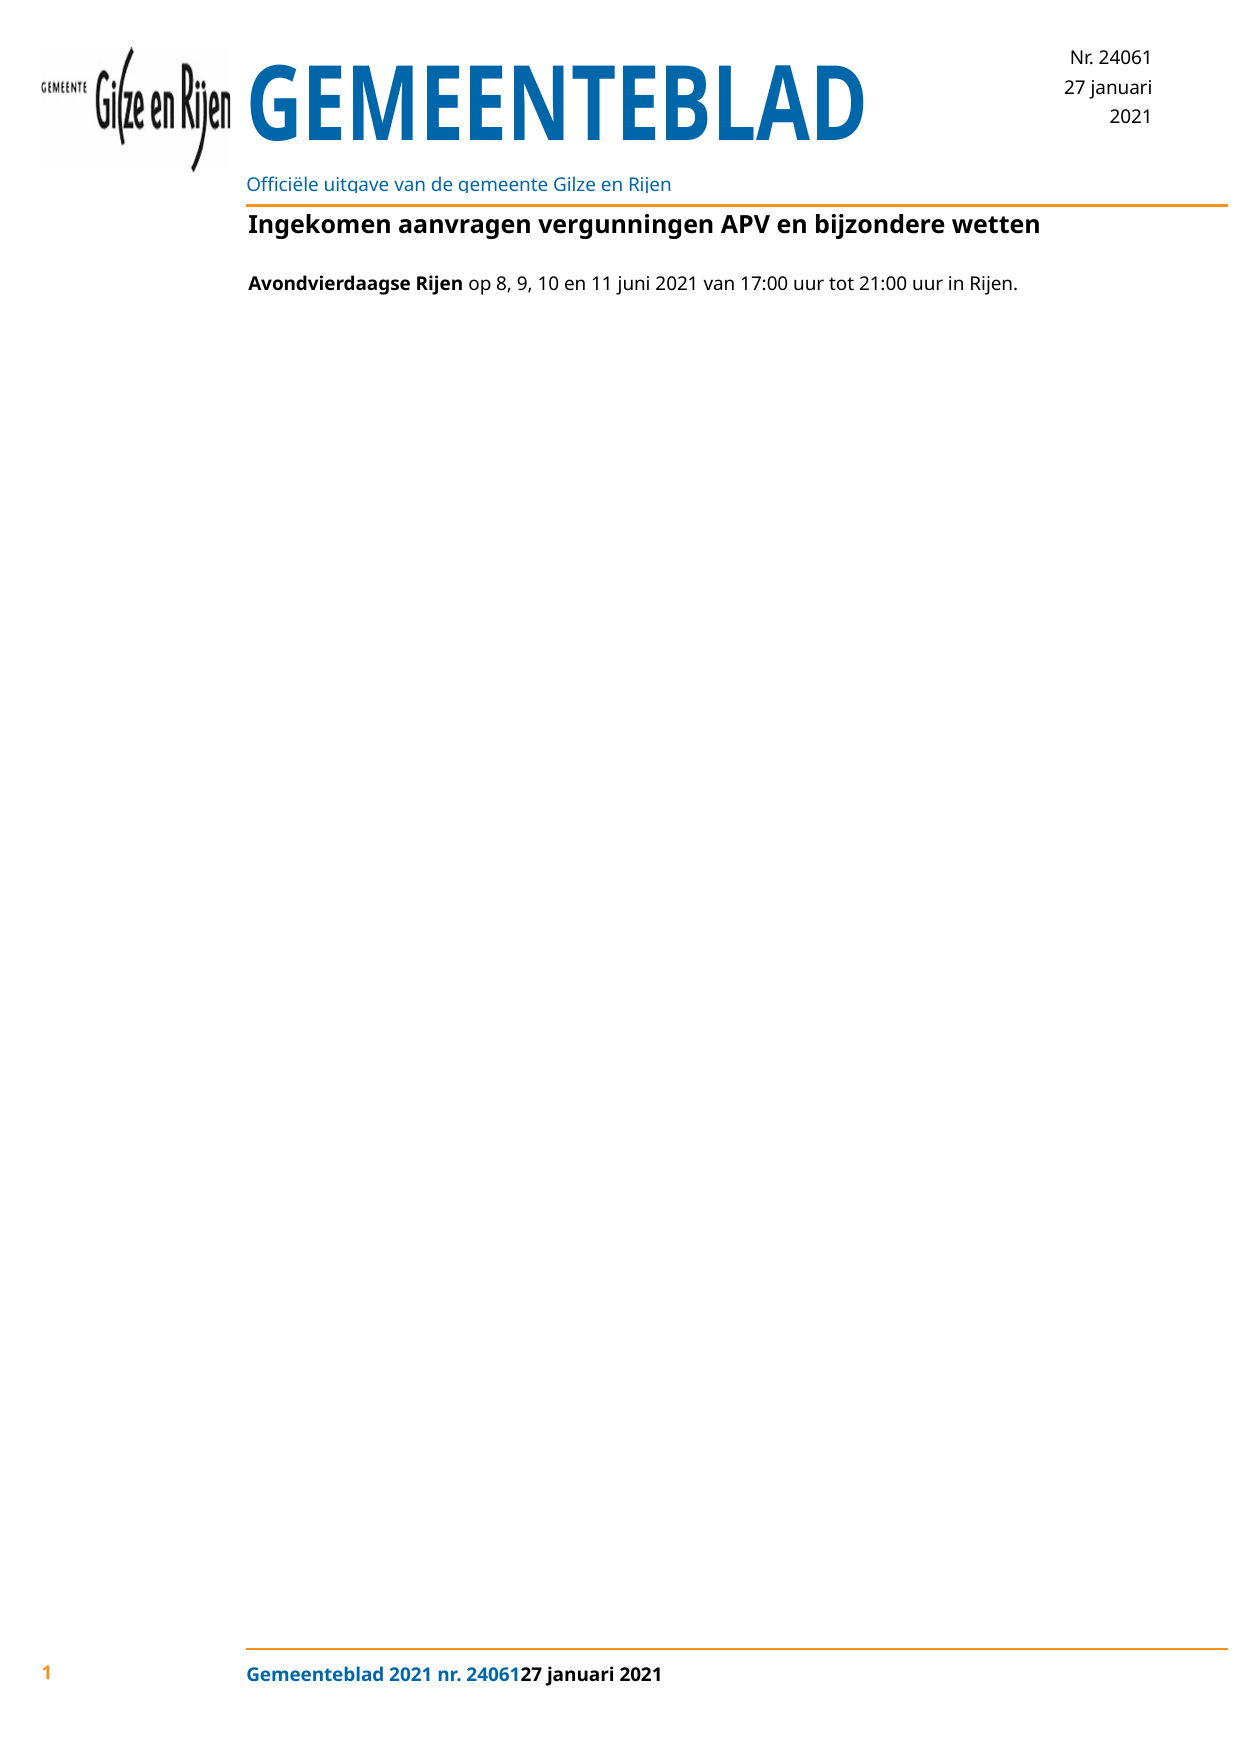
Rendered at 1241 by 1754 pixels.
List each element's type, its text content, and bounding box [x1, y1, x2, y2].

text Avondvierdaagse Rijen op 8, 9, 10 en 11 juni 2021 van 17:00 uur tot 21:00 uur in Rijen. [248, 270, 1152, 296]
text Ingekomen aanvragen vergunningen APV en bijzondere wetten [248, 207, 1152, 241]
picture [41, 47, 231, 172]
